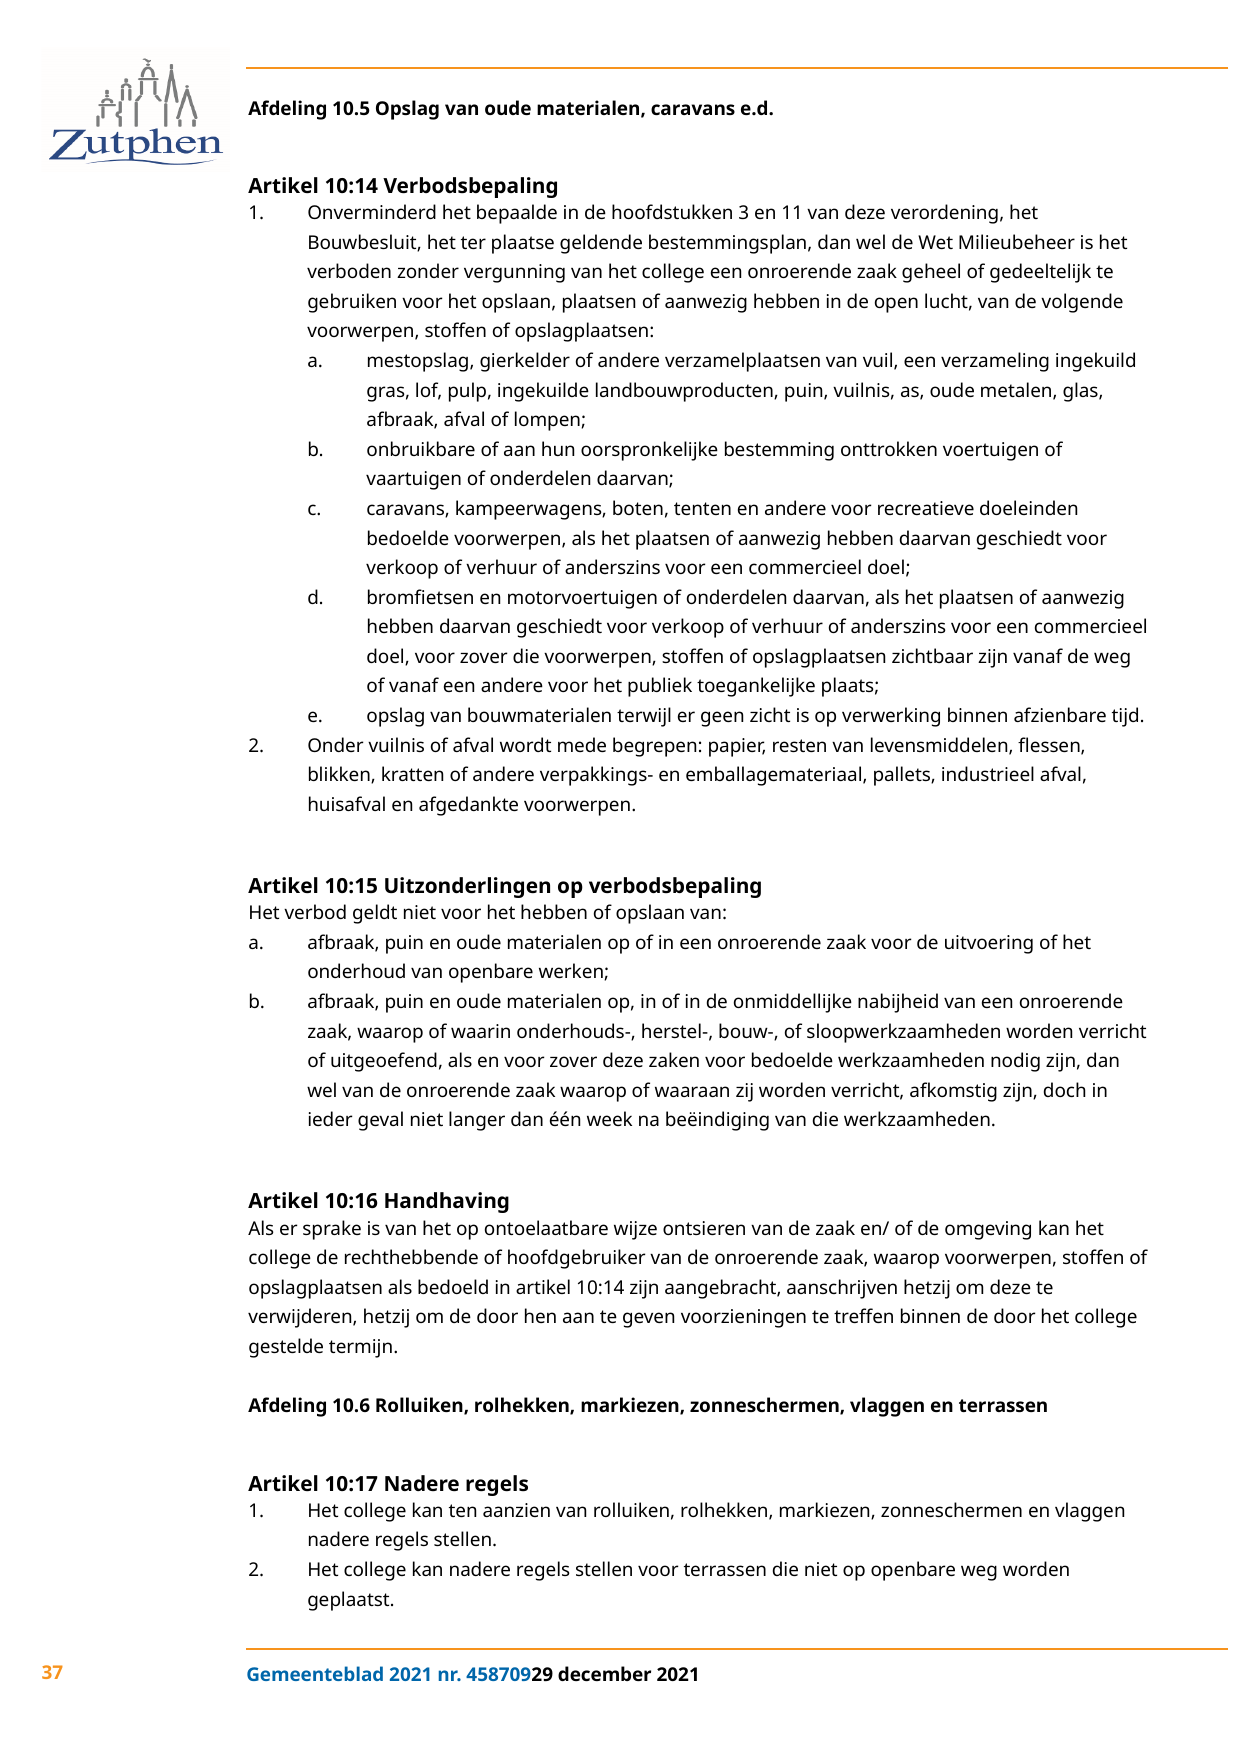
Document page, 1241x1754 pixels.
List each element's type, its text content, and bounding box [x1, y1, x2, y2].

list bromfietsen en motorvoertuigen of onderdelen daarvan, als het plaatsen of aanwezig hebben daarvan geschiedt voor verkoop of verhuur of anderszins voor een commercieel doel, voor zover die voorwerpen, stoffen of opslagplaatsen zichtbaar zijn vanaf de weg of vanaf een andere voor het publiek toegankelijke plaats; [307, 584, 1152, 698]
list Onder vuilnis of afval wordt mede begrepen: papier, resten van levensmiddelen, flessen, blikken, kratten of andere verpakkings- en emballagemateriaal, pallets, industrieel afval, huisafval en afgedankte voorwerpen. [248, 732, 1152, 817]
list onbruikbare of aan hun oorspronkelijke bestemming onttrokken voertuigen of vaartuigen of onderdelen daarvan; [307, 436, 1152, 491]
text Artikel 10:16 Handhaving [248, 1187, 1152, 1215]
list mestopslag, gierkelder of andere verzamelplaatsen van vuil, een verzameling ingekuild gras, lof, pulp, ingekuilde landbouwproducten, puin, vuilnis, as, oude metalen, glas, afbraak, afval of lompen; [307, 347, 1152, 432]
list opslag van bouwmaterialen terwijl er geen zicht is op verwerking binnen afzienbare tijd. [307, 702, 1152, 728]
list Het college kan ten aanzien van rolluiken, rolhekken, markiezen, zonneschermen en vlaggen nadere regels stellen. [248, 1497, 1152, 1552]
list Het college kan nadere regels stellen voor terrassen die niet op openbare weg worden geplaatst. [248, 1556, 1152, 1612]
list afbraak, puin en oude materialen op of in een onroerende zaak voor de uitvoering of het onderhoud van openbare werken; [248, 929, 1152, 984]
text Artikel 10:17 Nadere regels [248, 1469, 1152, 1497]
list caravans, kampeerwagens, boten, tenten en andere voor recreatieve doeleinden bedoelde voorwerpen, als het plaatsen of aanwezig hebben daarvan geschiedt voor verkoop of verhuur of anderszins voor een commercieel doel; [307, 495, 1152, 580]
picture [41, 47, 231, 172]
text Het verbod geldt niet voor het hebben of opslaan van: [248, 899, 1152, 925]
text Afdeling 10.5 Opslag van oude materialen, caravans e.d. [248, 95, 1152, 121]
list Onverminderd het bepaalde in de hoofdstukken 3 en 11 van deze verordening, het Bouwbesluit, het ter plaatse geldende bestemmingsplan, dan wel de Wet Milieubeheer is het verboden zonder vergunning van het college een onroerende zaak geheel of gedeeltelijk te gebruiken voor het opslaan, plaatsen of aanwezig hebben in de open lucht, van de volgende voorwerpen, stoffen of opslagplaatsen: [248, 199, 1152, 343]
list afbraak, puin en oude materialen op, in of in de onmiddellijke nabijheid van een onroerende zaak, waarop of waarin onderhouds-, herstel-, bouw-, of sloopwerkzaamheden worden verricht of uitgeoefend, als en voor zover deze zaken voor bedoelde werkzaamheden nodig zijn, dan wel van de onroerende zaak waarop of waaraan zij worden verricht, afkomstig zijn, doch in ieder geval niet langer dan één week na beëindiging van die werkzaamheden. [248, 988, 1152, 1132]
text Als er sprake is van het op ontoelaatbare wijze ontsieren van de zaak en/ of de omgeving kan het college de rechthebbende of hoofdgebruiker van de onroerende zaak, waarop voorwerpen, stoffen of opslagplaatsen als bedoeld in artikel 10:14 zijn aangebracht, aanschrijven hetzij om deze te verwijderen, hetzij om de door hen aan te geven voorzieningen te treffen binnen de door het college gestelde termijn. [248, 1215, 1152, 1359]
text Artikel 10:14 Verbodsbepaling [248, 171, 1152, 199]
text Afdeling 10.6 Rolluiken, rolhekken, markiezen, zonneschermen, vlaggen en terrassen [248, 1392, 1152, 1418]
text Artikel 10:15 Uitzonderlingen op verbodsbepaling [248, 871, 1152, 899]
